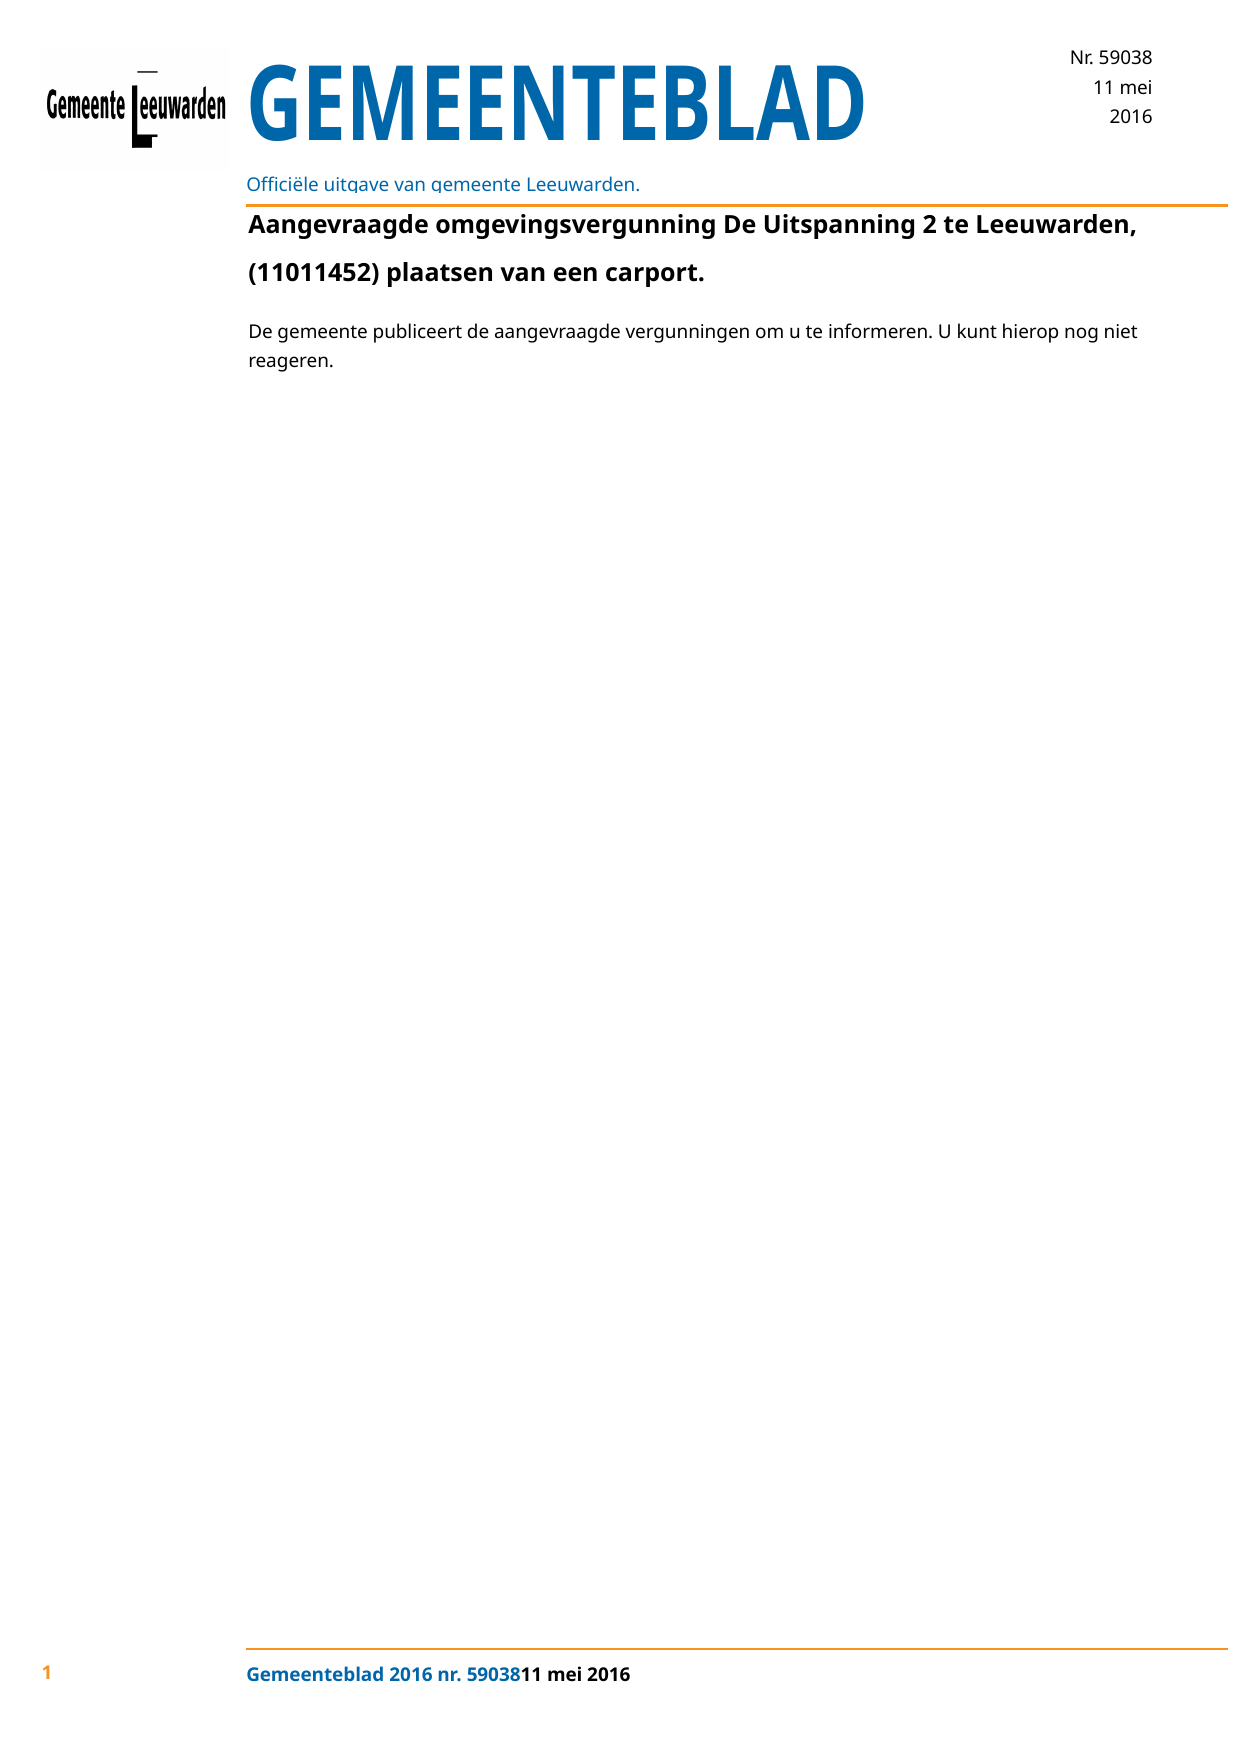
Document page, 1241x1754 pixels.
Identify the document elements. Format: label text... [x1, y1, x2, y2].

text Aangevraagde omgevingsvergunning De Uitspanning 2 te Leeuwarden, (11011452) plaatsen van een carport. [248, 207, 1152, 288]
picture [41, 47, 231, 172]
text De gemeente publiceert de aangevraagde vergunningen om u te informeren. U kunt hierop nog niet reageren. [248, 318, 1152, 373]
